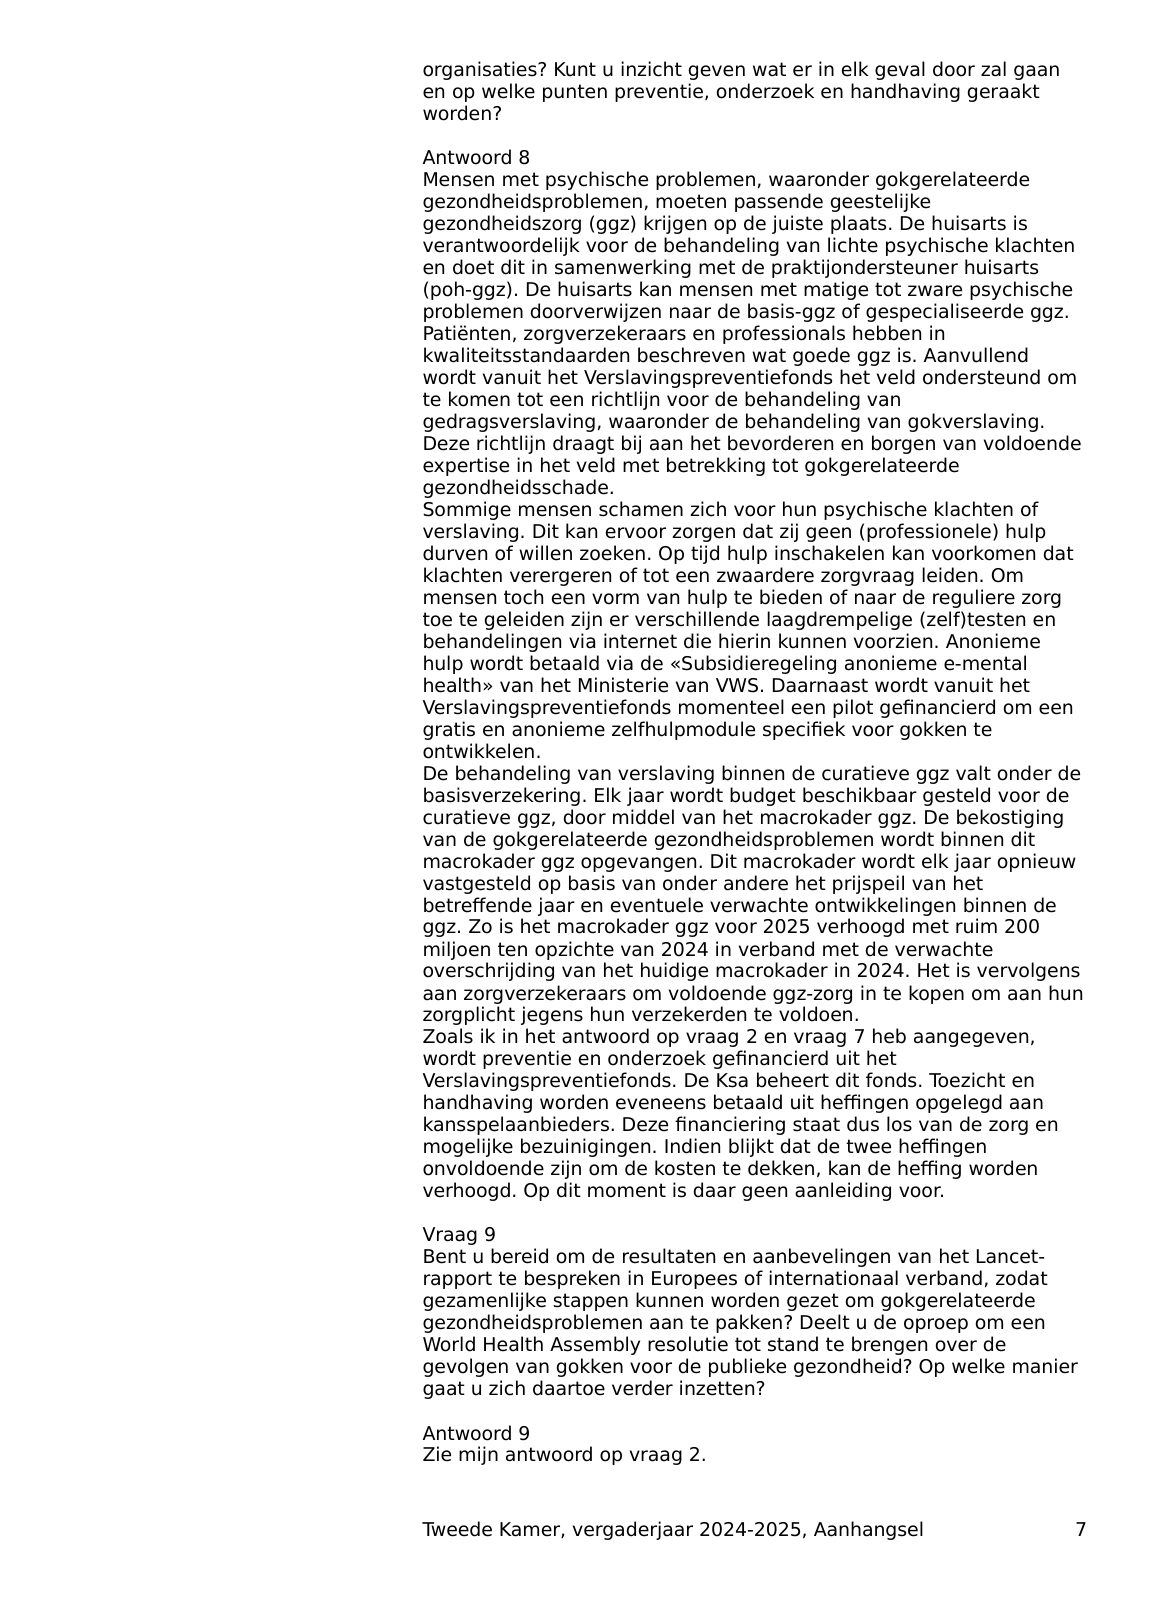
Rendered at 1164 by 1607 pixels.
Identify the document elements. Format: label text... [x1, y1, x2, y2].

text organisaties? Kunt u inzicht geven wat er in elk geval door zal gaan en op welke punten preventie, onderzoek en handhaving geraakt worden? [422, 59, 1087, 125]
text Sommige mensen schamen zich voor hun psychische klachten of verslaving. Dit kan ervoor zorgen dat zij geen (professionele) hulp durven of willen zoeken. Op tijd hulp inschakelen kan voorkomen dat klachten verergeren of tot een zwaardere zorgvraag leiden. Om mensen toch een vorm van hulp te bieden of naar de reguliere zorg toe te geleiden zijn er verschillende laagdrempelige (zelf)testen en behandelingen via internet die hierin kunnen voorzien. Anonieme hulp wordt betaald via de «Subsidieregeling anonieme e-mental health» van het Ministerie van VWS. Daarnaast wordt vanuit het Verslavingspreventiefonds momenteel een pilot gefinancierd om een gratis en anonieme zelfhulpmodule specifiek voor gokken te ontwikkelen. [422, 499, 1087, 763]
text Zoals ik in het antwoord op vraag 2 en vraag 7 heb aangegeven, wordt preventie en onderzoek gefinancierd uit het Verslavingspreventiefonds. De Ksa beheert dit fonds. Toezicht en handhaving worden eveneens betaald uit heffingen opgelegd aan kansspelaanbieders. Deze financiering staat dus los van de zorg en mogelijke bezuinigingen. Indien blijkt dat de twee heffingen onvoldoende zijn om de kosten te dekken, kan de heffing worden verhoogd. Op dit moment is daar geen aanleiding voor. [422, 1026, 1087, 1202]
text Bent u bereid om de resultaten en aanbevelingen van het Lancet-rapport te bespreken in Europees of internationaal verband, zodat gezamenlijke stappen kunnen worden gezet om gokgerelateerde gezondheidsproblemen aan te pakken? Deelt u de oproep om een World Health Assembly resolutie tot stand te brengen over de gevolgen van gokken voor de publieke gezondheid? Op welke manier gaat u zich daartoe verder inzetten? [422, 1246, 1087, 1400]
text Zie mijn antwoord op vraag 2. [422, 1444, 1087, 1466]
text Antwoord 9 [422, 1422, 1087, 1444]
text Mensen met psychische problemen, waaronder gokgerelateerde gezondheidsproblemen, moeten passende geestelijke gezondheidszorg (ggz) krijgen op de juiste plaats. De huisarts is verantwoordelijk voor de behandeling van lichte psychische klachten en doet dit in samenwerking met de praktijondersteuner huisarts (poh-ggz). De huisarts kan mensen met matige tot zware psychische problemen doorverwijzen naar de basis-ggz of gespecialiseerde ggz. Patiënten, zorgverzekeraars en professionals hebben in kwaliteitsstandaarden beschreven wat goede ggz is. Aanvullend wordt vanuit het Verslavingspreventiefonds het veld ondersteund om te komen tot een richtlijn voor de behandeling van gedragsverslaving, waaronder de behandeling van gokverslaving. Deze richtlijn draagt bij aan het bevorderen en borgen van voldoende expertise in het veld met betrekking tot gokgerelateerde gezondheidsschade. [422, 169, 1087, 499]
text Antwoord 8 [422, 147, 1087, 169]
text Vraag 9 [422, 1224, 1087, 1246]
text De behandeling van verslaving binnen de curatieve ggz valt onder de basisverzekering. Elk jaar wordt budget beschikbaar gesteld voor de curatieve ggz, door middel van het macrokader ggz. De bekostiging van de gokgerelateerde gezondheidsproblemen wordt binnen dit macrokader ggz opgevangen. Dit macrokader wordt elk jaar opnieuw vastgesteld op basis van onder andere het prijspeil van het betreffende jaar en eventuele verwachte ontwikkelingen binnen de ggz. Zo is het macrokader ggz voor 2025 verhoogd met ruim 200 miljoen ten opzichte van 2024 in verband met de verwachte overschrijding van het huidige macrokader in 2024. Het is vervolgens aan zorgverzekeraars om voldoende ggz-zorg in te kopen om aan hun zorgplicht jegens hun verzekerden te voldoen. [422, 763, 1087, 1026]
